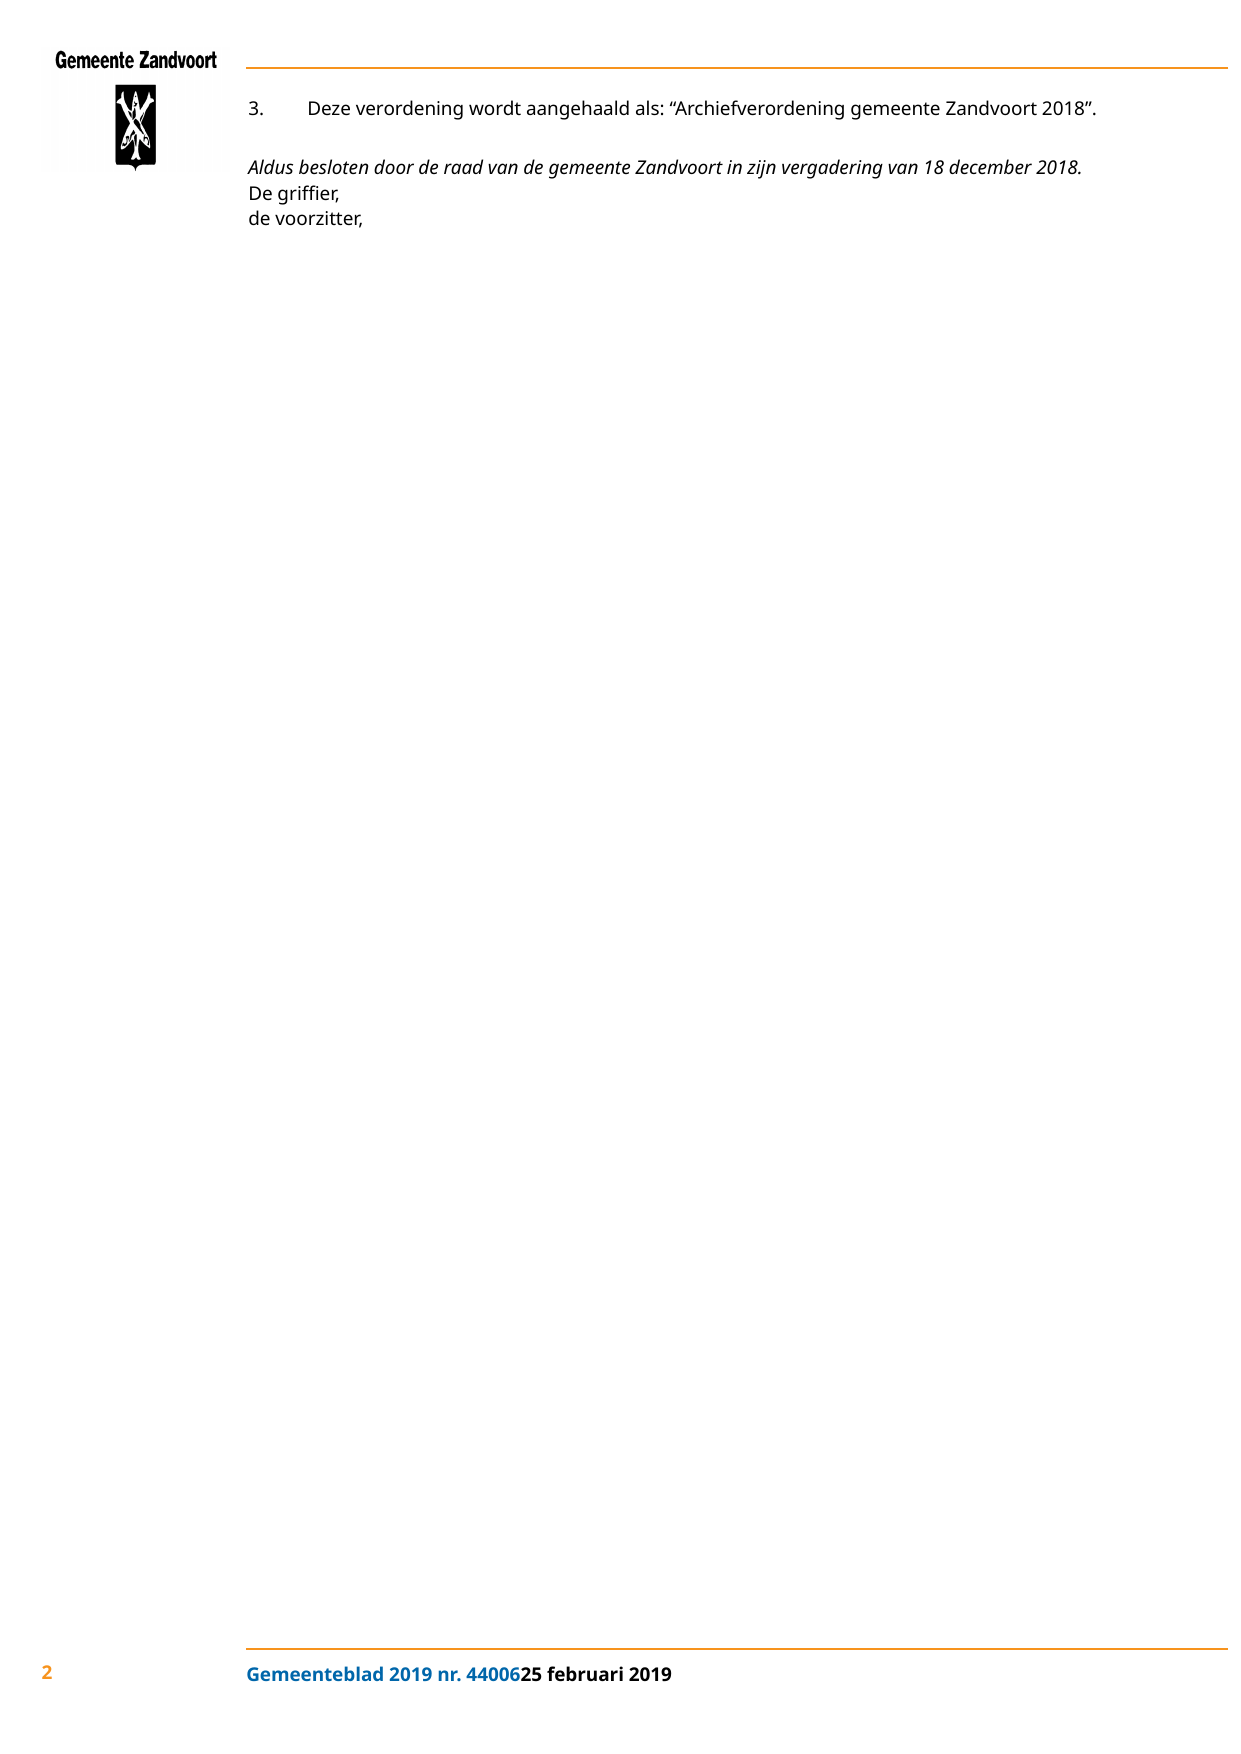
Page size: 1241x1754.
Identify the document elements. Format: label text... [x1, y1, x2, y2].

picture [41, 47, 231, 172]
text Aldus besloten door de raad van de gemeente Zandvoort in zijn vergadering van 18 december 2018. [248, 154, 1152, 180]
text de voorzitter, [248, 205, 1152, 231]
text De griffier, [248, 180, 1152, 205]
list Deze verordening wordt aangehaald als: “Archiefverordening gemeente Zandvoort 2018”. [248, 95, 1152, 121]
